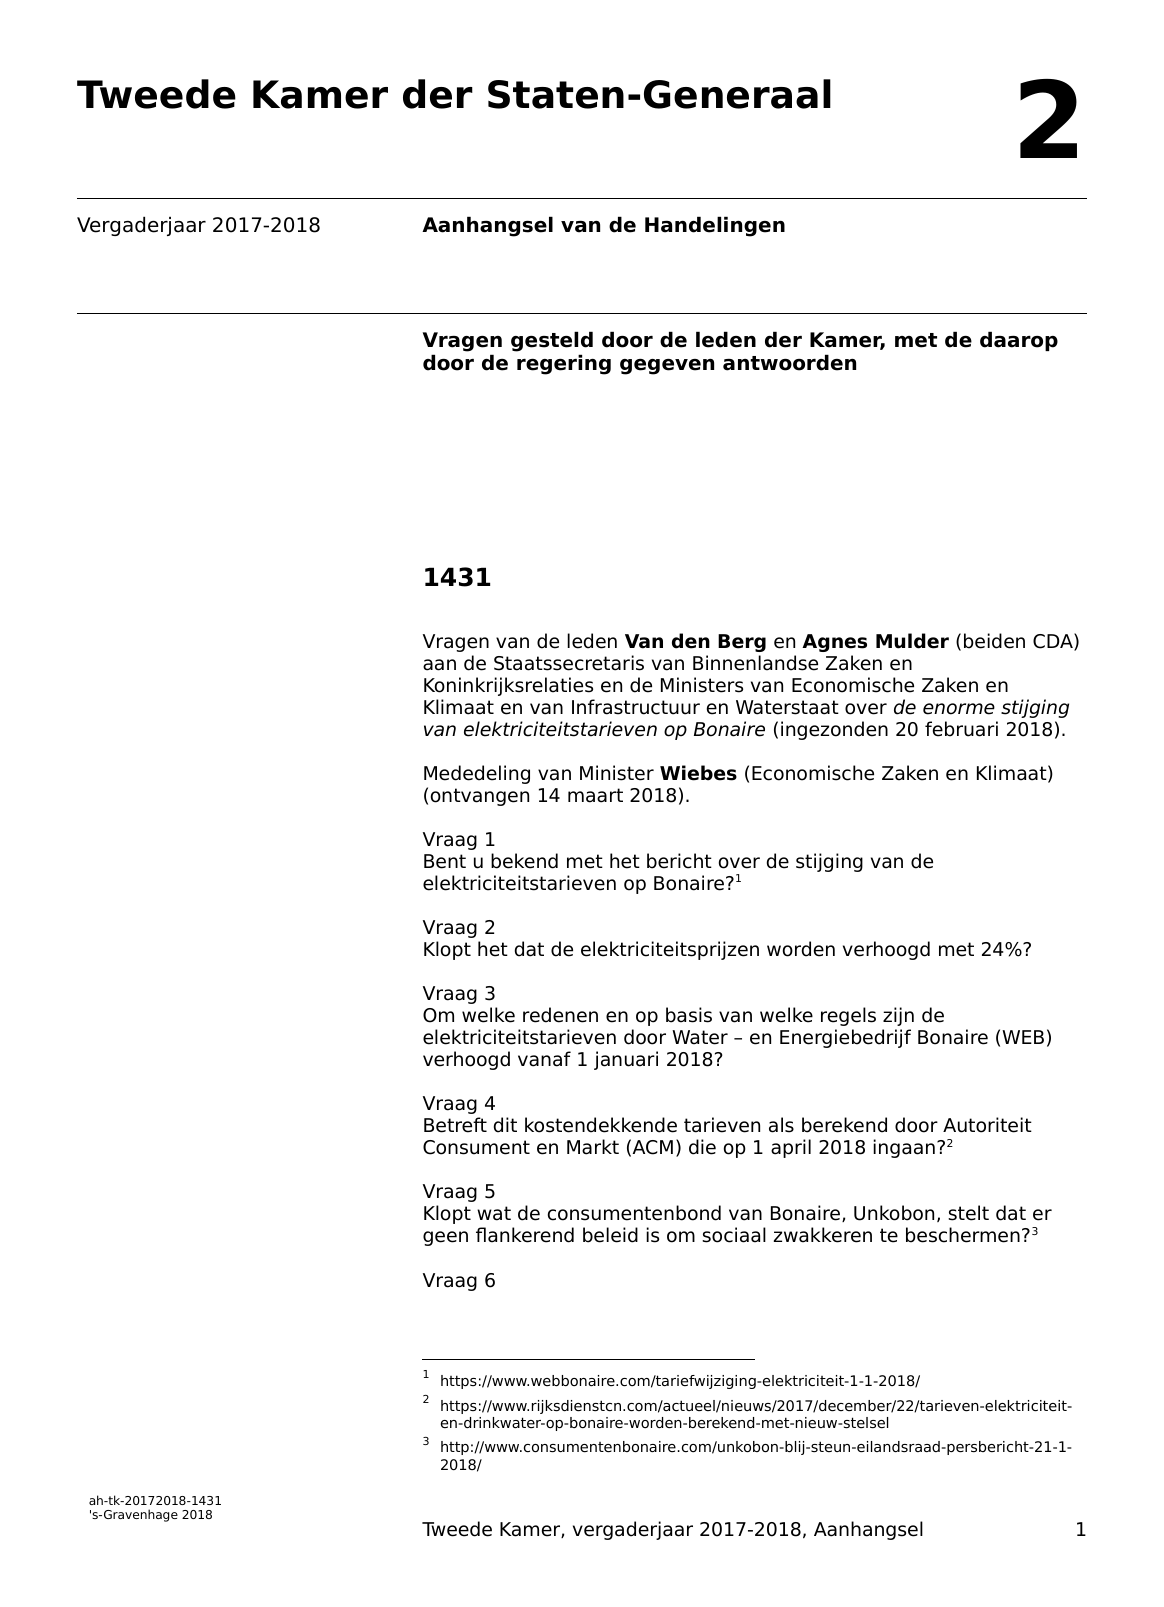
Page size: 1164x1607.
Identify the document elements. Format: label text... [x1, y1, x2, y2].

text Vragen van de leden Van den Berg en Agnes Mulder (beiden CDA) aan de Staatssecretaris van Binnenlandse Zaken en Koninkrijksrelaties en de Ministers van Economische Zaken en Klimaat en van Infrastructuur en Waterstaat over de enorme stijging van elektriciteitstarieven op Bonaire (ingezonden 20 februari 2018). [422, 631, 1087, 741]
text Vraag 2 [422, 917, 1087, 939]
text Betreft dit kostendekkende tarieven als berekend door Autoriteit Consument en Markt (ACM) die op 1 april 2018 ingaan? [422, 1115, 1087, 1159]
text ah-tk-20172018-1431 [88, 1494, 323, 1508]
text 1431 [422, 563, 1087, 592]
text Vraag 6 [422, 1269, 1087, 1291]
text https://www.rijksdienstcn.com/actueel/nieuws/2017/december/22/tarieven-elektriciteit-en-drinkwater-op-bonaire-worden-berekend-met-nieuw-stelsel [422, 1393, 1087, 1432]
table_cell Aanhangsel van de Handelingen [422, 199, 1087, 313]
text Klopt het dat de elektriciteitsprijzen worden verhoogd met 24%? [422, 939, 1087, 961]
text Om welke redenen en op basis van welke regels zijn de elektriciteitstarieven door Water – en Energiebedrijf Bonaire (WEB) verhoogd vanaf 1 januari 2018? [422, 1005, 1087, 1071]
table_header Tweede Kamer der Staten-Generaal [77, 59, 886, 198]
text Klopt wat de consumentenbond van Bonaire, Unkobon, stelt dat er geen flankerend beleid is om sociaal zwakkeren te beschermen? [422, 1203, 1087, 1247]
text Vraag 5 [422, 1181, 1087, 1203]
table_header 2 [886, 59, 1087, 198]
text http://www.consumentenbonaire.com/unkobon-blij-steun-eilandsraad-persbericht-21-1-2018/ [422, 1435, 1087, 1474]
text Vraag 1 [422, 829, 1087, 851]
table_cell [77, 314, 422, 376]
text Mededeling van Minister Wiebes (Economische Zaken en Klimaat) (ontvangen 14 maart 2018). [422, 763, 1087, 807]
text Vraag 3 [422, 983, 1087, 1005]
text Bent u bekend met het bericht over de stijging van de elektriciteitstarieven op Bonaire? [422, 851, 1087, 895]
table_cell Vergaderjaar 2017-2018 [77, 199, 422, 313]
text Vraag 4 [422, 1093, 1087, 1115]
text 's-Gravenhage 2018 [88, 1508, 323, 1522]
table_cell Vragen gesteld door de leden der Kamer, met de daarop door de regering gegeven antwoorden [422, 314, 1087, 376]
text https://www.webbonaire.com/tariefwijziging-elektriciteit-1-1-2018/ [422, 1368, 1087, 1391]
